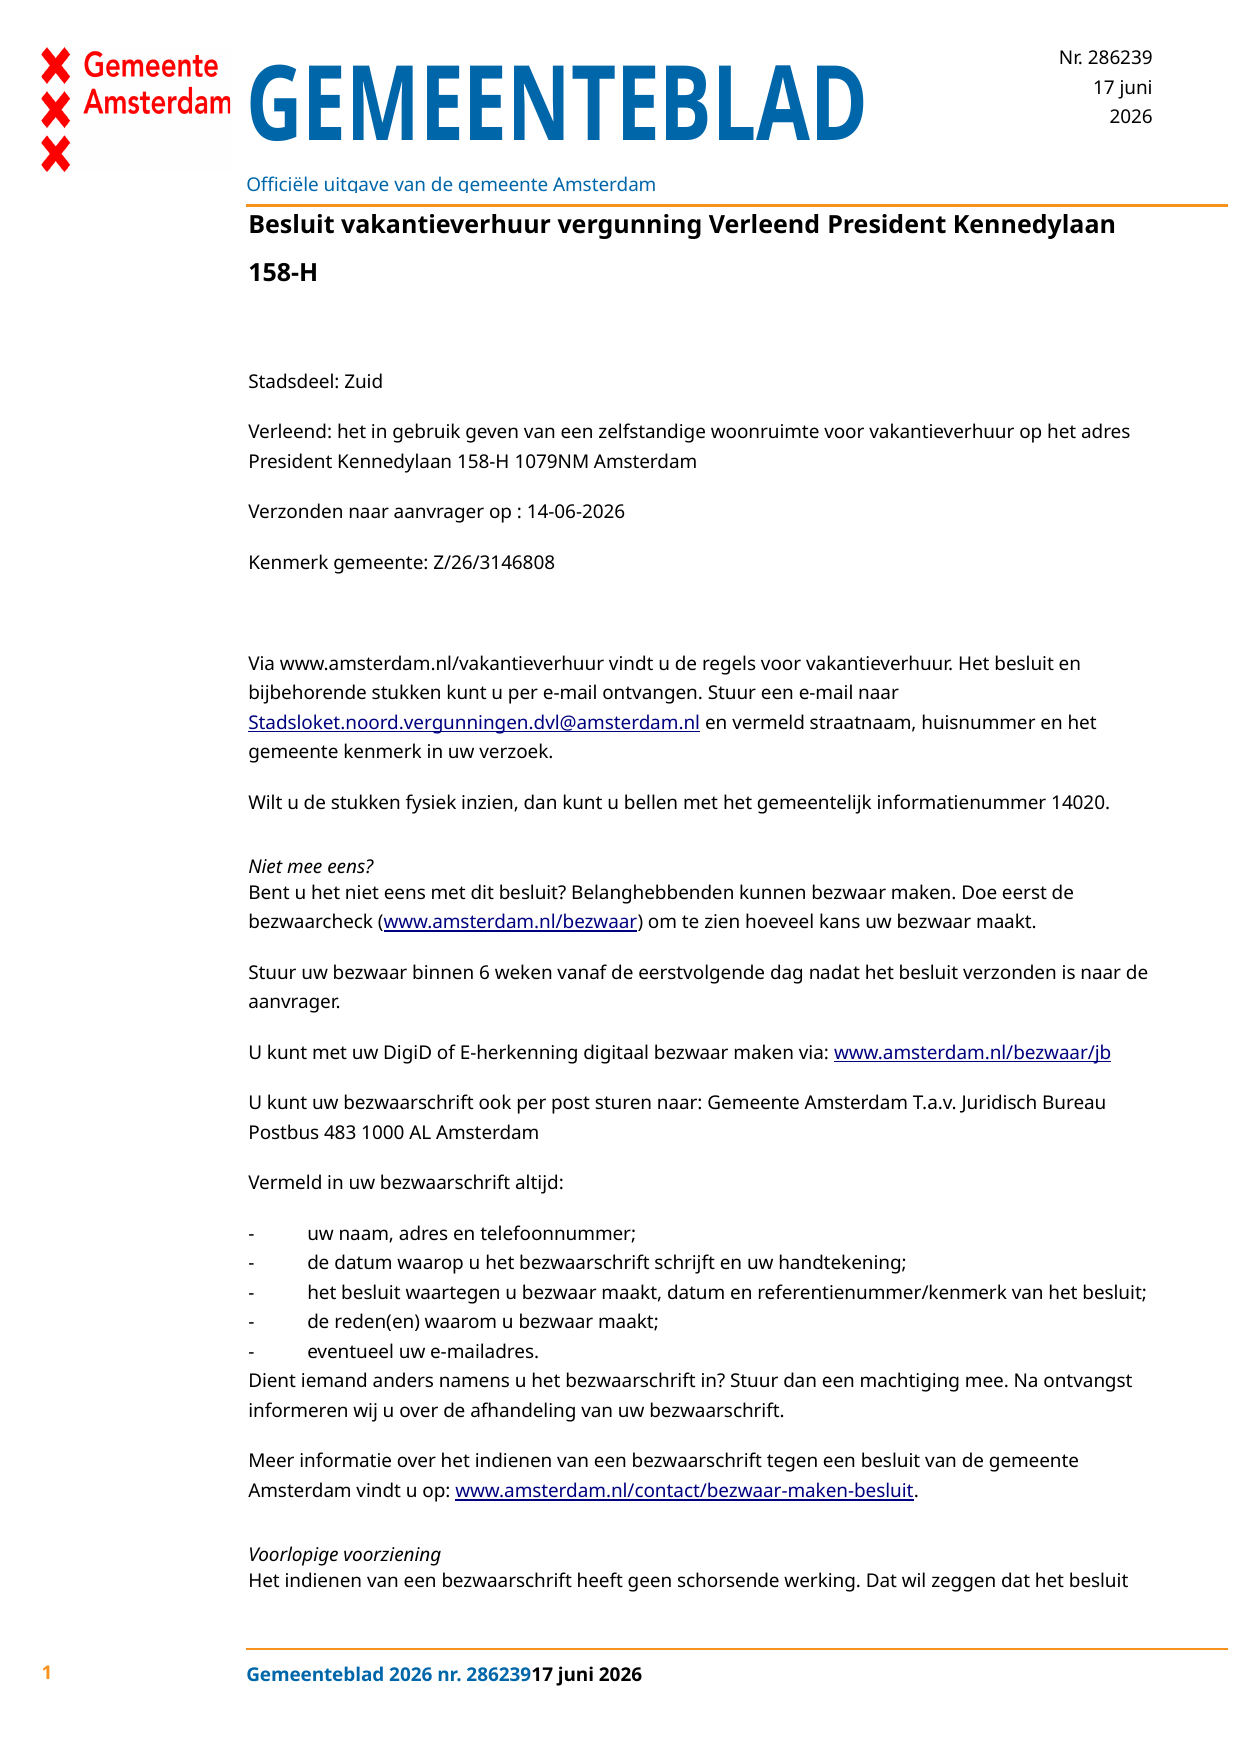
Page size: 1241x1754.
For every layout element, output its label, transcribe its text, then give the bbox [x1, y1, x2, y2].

text Besluit vakantieverhuur vergunning Verleend President Kennedylaan 158-H [248, 207, 1152, 288]
list het besluit waartegen u bezwaar maakt, datum en referentienummer/kenmerk van het besluit; [248, 1279, 1152, 1304]
text Via www.amsterdam.nl/vakantieverhuur vindt u de regels voor vakantieverhuur. Het besluit en bijbehorende stukken kunt u per e-mail ontvangen. Stuur een e-mail naar Stadsloket.noord.vergunningen.dvl@amsterdam.nl en vermeld straatnaam, huisnummer en het gemeente kenmerk in uw verzoek. [248, 650, 1152, 764]
text Dient iemand anders namens u het bezwaarschrift in? Stuur dan een machtiging mee. Na ontvangst informeren wij u over de afhandeling van uw bezwaarschrift. [248, 1368, 1152, 1423]
text Niet mee eens? [248, 853, 1152, 879]
text Bent u het niet eens met dit besluit? Belanghebbenden kunnen bezwaar maken. Doe eerst de bezwaarcheck (www.amsterdam.nl/bezwaar) om te zien hoeveel kans uw bezwaar maakt. [248, 879, 1152, 934]
text Stadsdeel: Zuid [248, 368, 1152, 394]
text Verzonden naar aanvrager op : 14-06-2026 [248, 499, 1152, 524]
text Stuur uw bezwaar binnen 6 weken vanaf de eerstvolgende dag nadat het besluit verzonden is naar de aanvrager. [248, 959, 1152, 1014]
text U kunt met uw DigiD of E-herkenning digitaal bezwaar maken via: www.amsterdam.nl/bezwaar/jb [248, 1039, 1152, 1064]
list de reden(en) waarom u bezwaar maakt; [248, 1308, 1152, 1334]
text Wilt u de stukken fysiek inzien, dan kunt u bellen met het gemeentelijk informatienummer 14020. [248, 789, 1152, 815]
text Vermeld in uw bezwaarschrift altijd: [248, 1169, 1152, 1195]
text Meer informatie over het indienen van een bezwaarschrift tegen een besluit van de gemeente Amsterdam vindt u op: www.amsterdam.nl/contact/bezwaar-maken-besluit. [248, 1448, 1152, 1503]
text Voorlopige voorziening [248, 1541, 1152, 1567]
text Het indienen van een bezwaarschrift heeft geen schorsende werking. Dat wil zeggen dat het besluit [248, 1567, 1152, 1593]
list eventueel uw e-mailadres. [248, 1338, 1152, 1364]
list uw naam, adres en telefoonnummer; [248, 1220, 1152, 1245]
text Verleend: het in gebruik geven van een zelfstandige woonruimte voor vakantieverhuur op het adres President Kennedylaan 158-H 1079NM Amsterdam [248, 419, 1152, 474]
list de datum waarop u het bezwaarschrift schrijft en uw handtekening; [248, 1249, 1152, 1275]
text U kunt uw bezwaarschrift ook per post sturen naar: Gemeente Amsterdam T.a.v. Juridisch Bureau Postbus 483 1000 AL Amsterdam [248, 1089, 1152, 1144]
picture [41, 47, 231, 172]
text Kenmerk gemeente: Z/26/3146808 [248, 549, 1152, 575]
